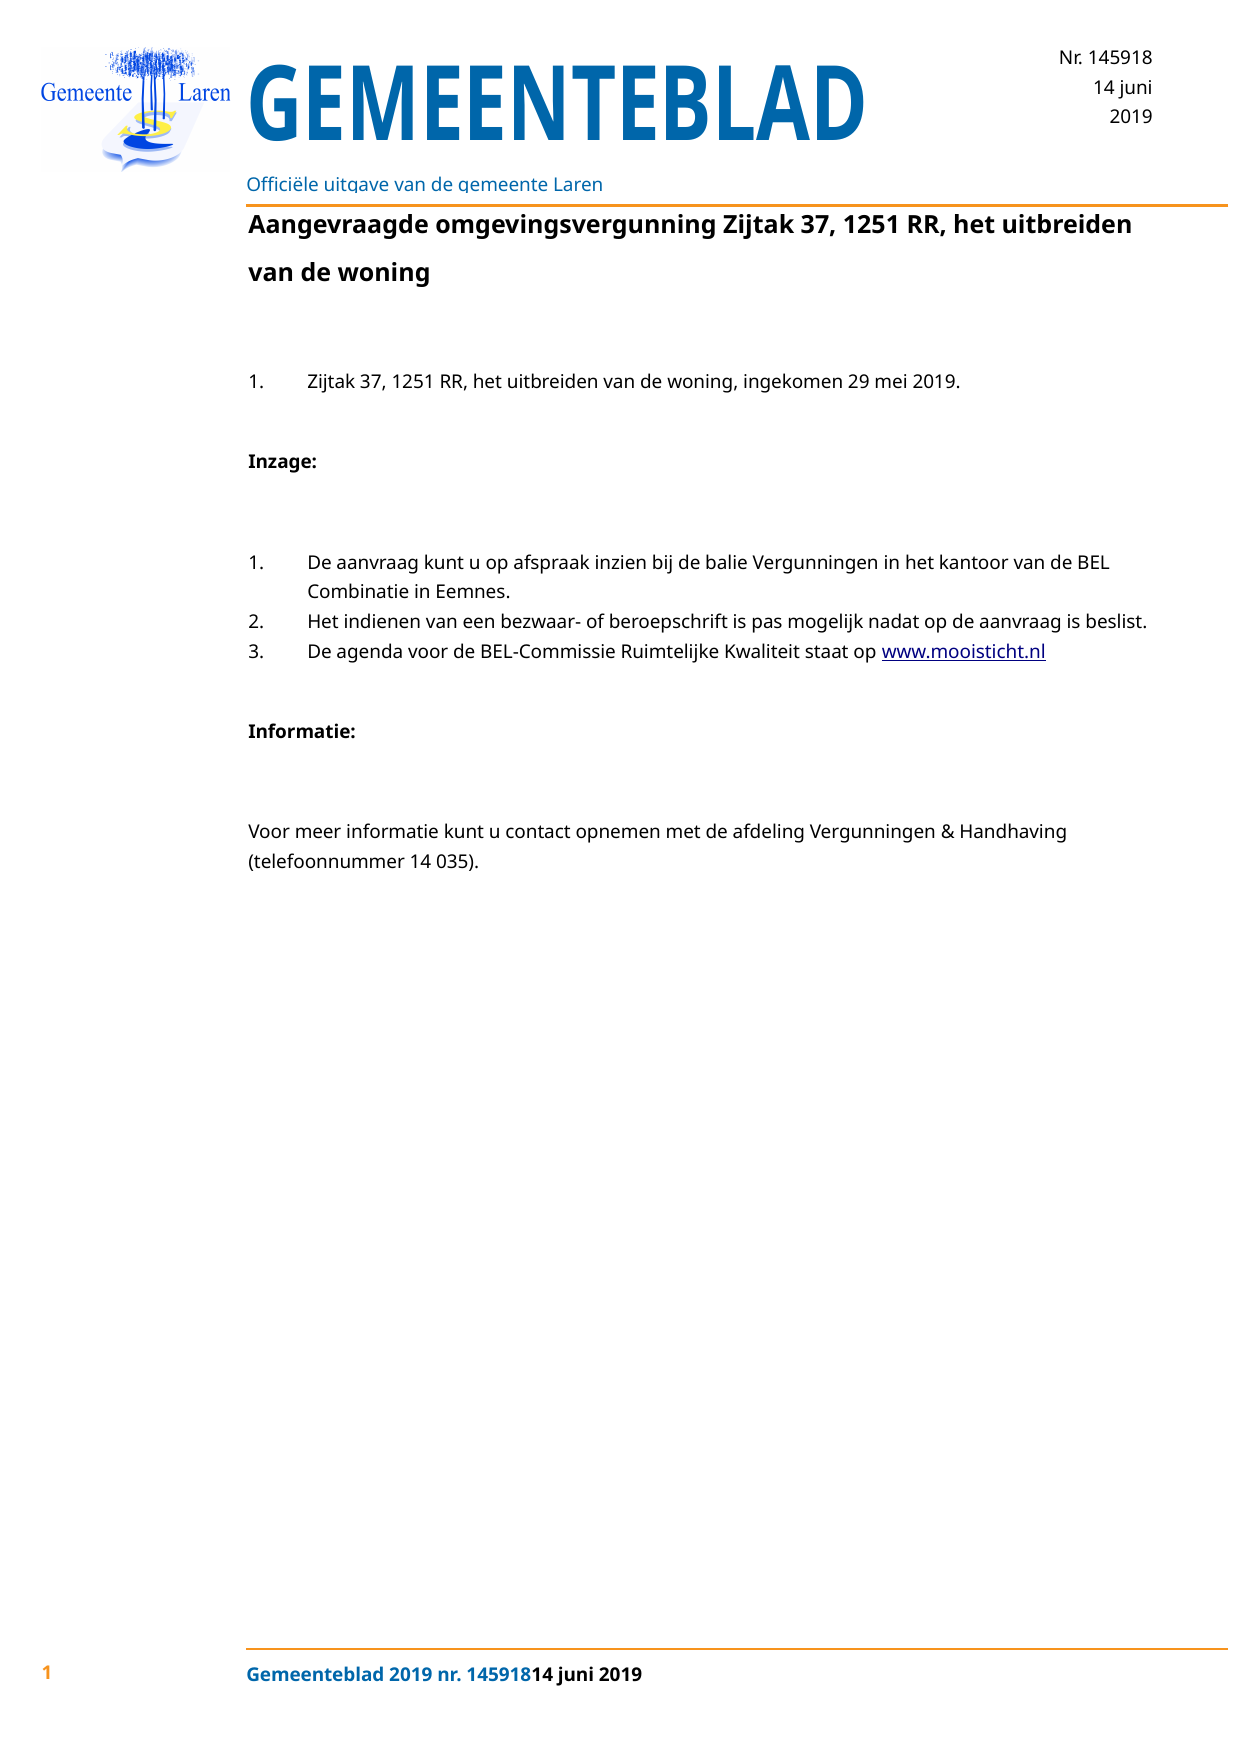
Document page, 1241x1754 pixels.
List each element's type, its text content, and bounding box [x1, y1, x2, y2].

text Aangevraagde omgevingsvergunning Zijtak 37, 1251 RR, het uitbreiden van de woning [248, 207, 1152, 288]
list Zijtak 37, 1251 RR, het uitbreiden van de woning, ingekomen 29 mei 2019. [248, 368, 1152, 394]
list Het indienen van een bezwaar- of beroepschrift is pas mogelijk nadat op de aanvraag is beslist. [248, 608, 1152, 634]
text Informatie: [248, 718, 1152, 744]
picture [41, 47, 231, 172]
text Inzage: [248, 448, 1152, 474]
list De aanvraag kunt u op afspraak inzien bij de balie Vergunningen in het kantoor van de BEL Combinatie in Eemnes. [248, 549, 1152, 604]
text Voor meer informatie kunt u contact opnemen met de afdeling Vergunningen & Handhaving (telefoonnummer 14 035). [248, 819, 1152, 874]
list De agenda voor de BEL-Commissie Ruimtelijke Kwaliteit staat op www.mooisticht.nl [248, 638, 1152, 664]
